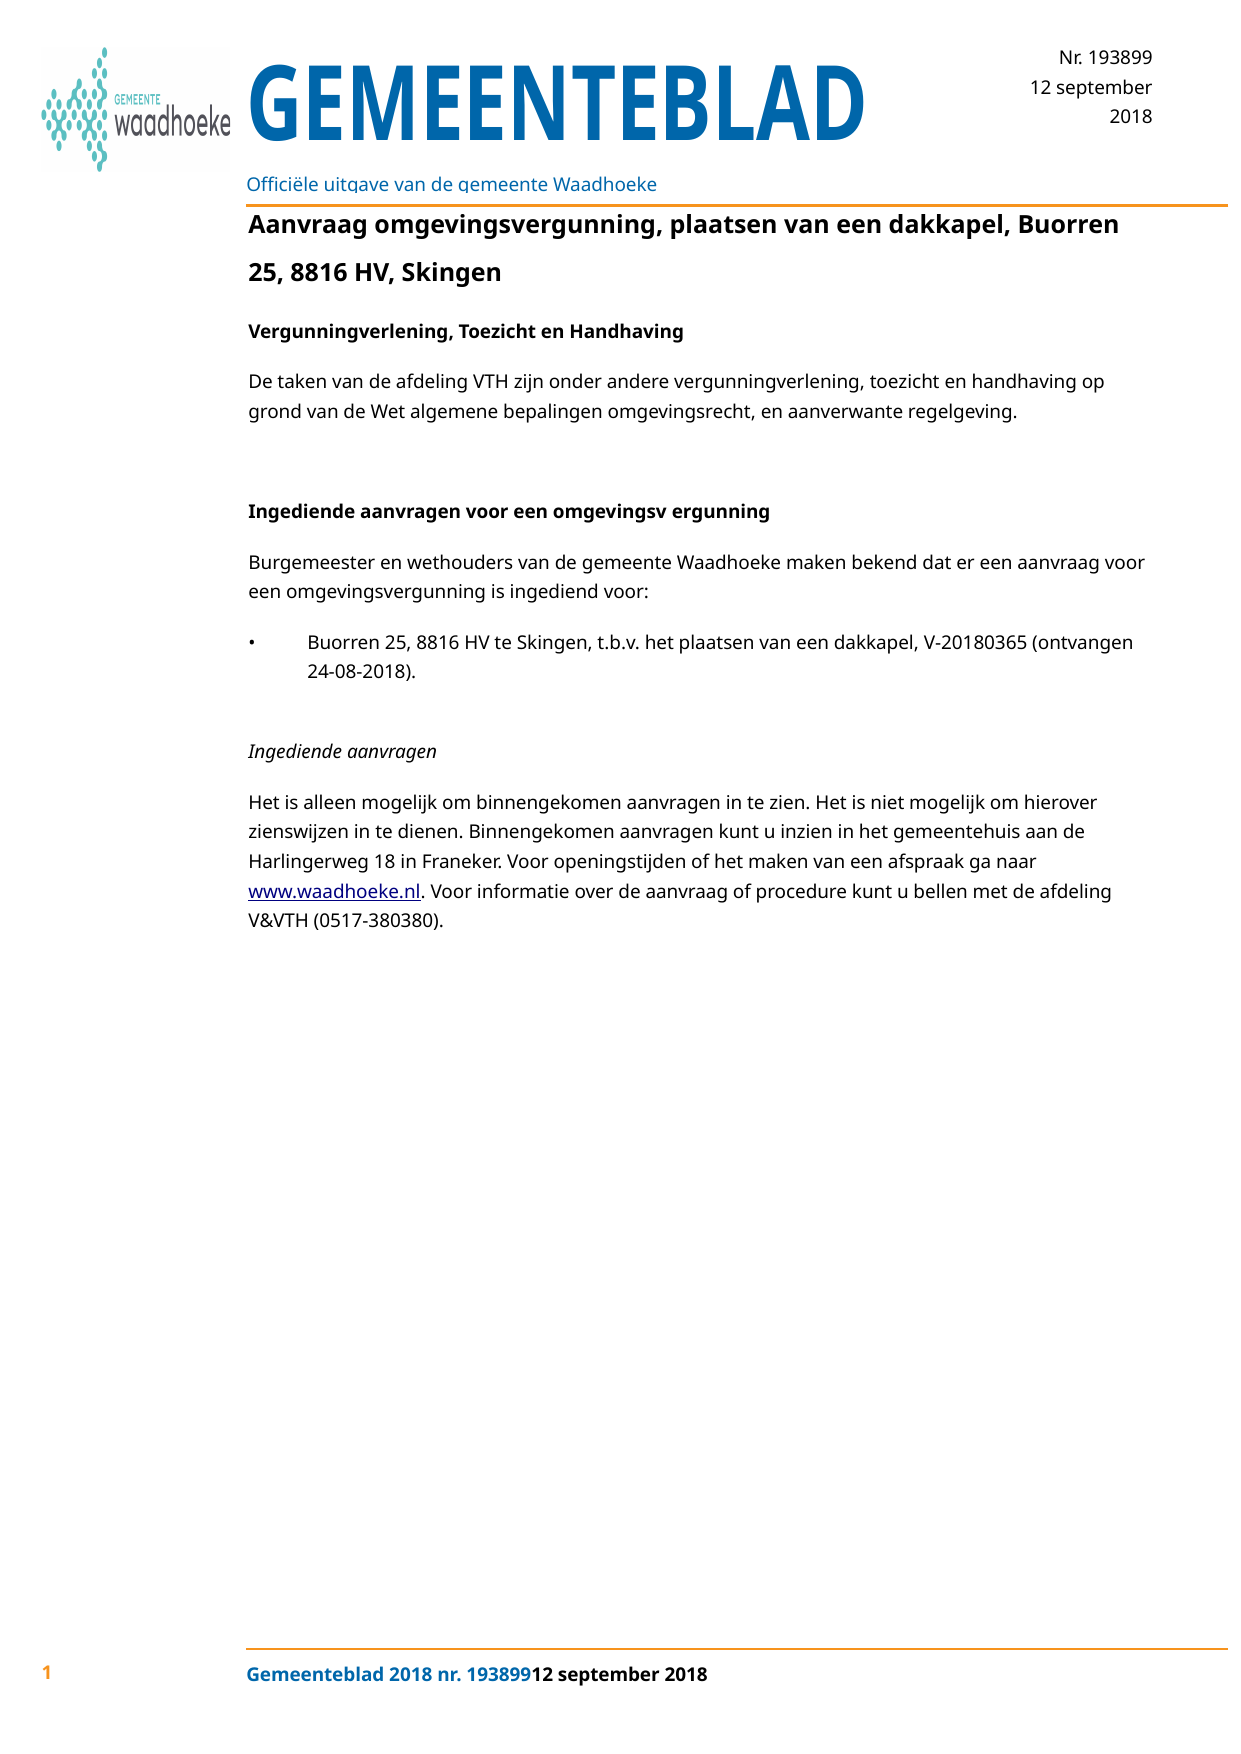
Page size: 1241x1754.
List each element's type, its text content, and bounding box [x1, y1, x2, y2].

text De taken van de afdeling VTH zijn onder andere vergunningverlening, toezicht en handhaving op grond van de Wet algemene bepalingen omgevingsrecht, en aanverwante regelgeving. [248, 368, 1152, 424]
picture [41, 47, 231, 172]
text Aanvraag omgevingsvergunning, plaatsen van een dakkapel, Buorren 25, 8816 HV, Skingen [248, 207, 1152, 288]
list Buorren 25, 8816 HV te Skingen, t.b.v. het plaatsen van een dakkapel, V-20180365 (ontvangen 24-08-2018). [248, 629, 1152, 684]
text Vergunningverlening, Toezicht en Handhaving [248, 318, 1152, 344]
text Ingediende aanvragen [248, 739, 1152, 764]
text Het is alleen mogelijk om binnengekomen aanvragen in te zien. Het is niet mogelijk om hierover zienswijzen in te dienen. Binnengekomen aanvragen kunt u inzien in het gemeentehuis aan de Harlingerweg 18 in Franeker. Voor openingstijden of het maken van een afspraak ga naar www.waadhoeke.nl. Voor informatie over de aanvraag of procedure kunt u bellen met de afdeling V&VTH (0517-380380). [248, 789, 1152, 933]
text Burgemeester en wethouders van de gemeente Waadhoeke maken bekend dat er een aanvraag voor een omgevingsvergunning is ingediend voor: [248, 549, 1152, 604]
text Ingediende aanvragen voor een omgevingsv ergunning [248, 499, 1152, 524]
